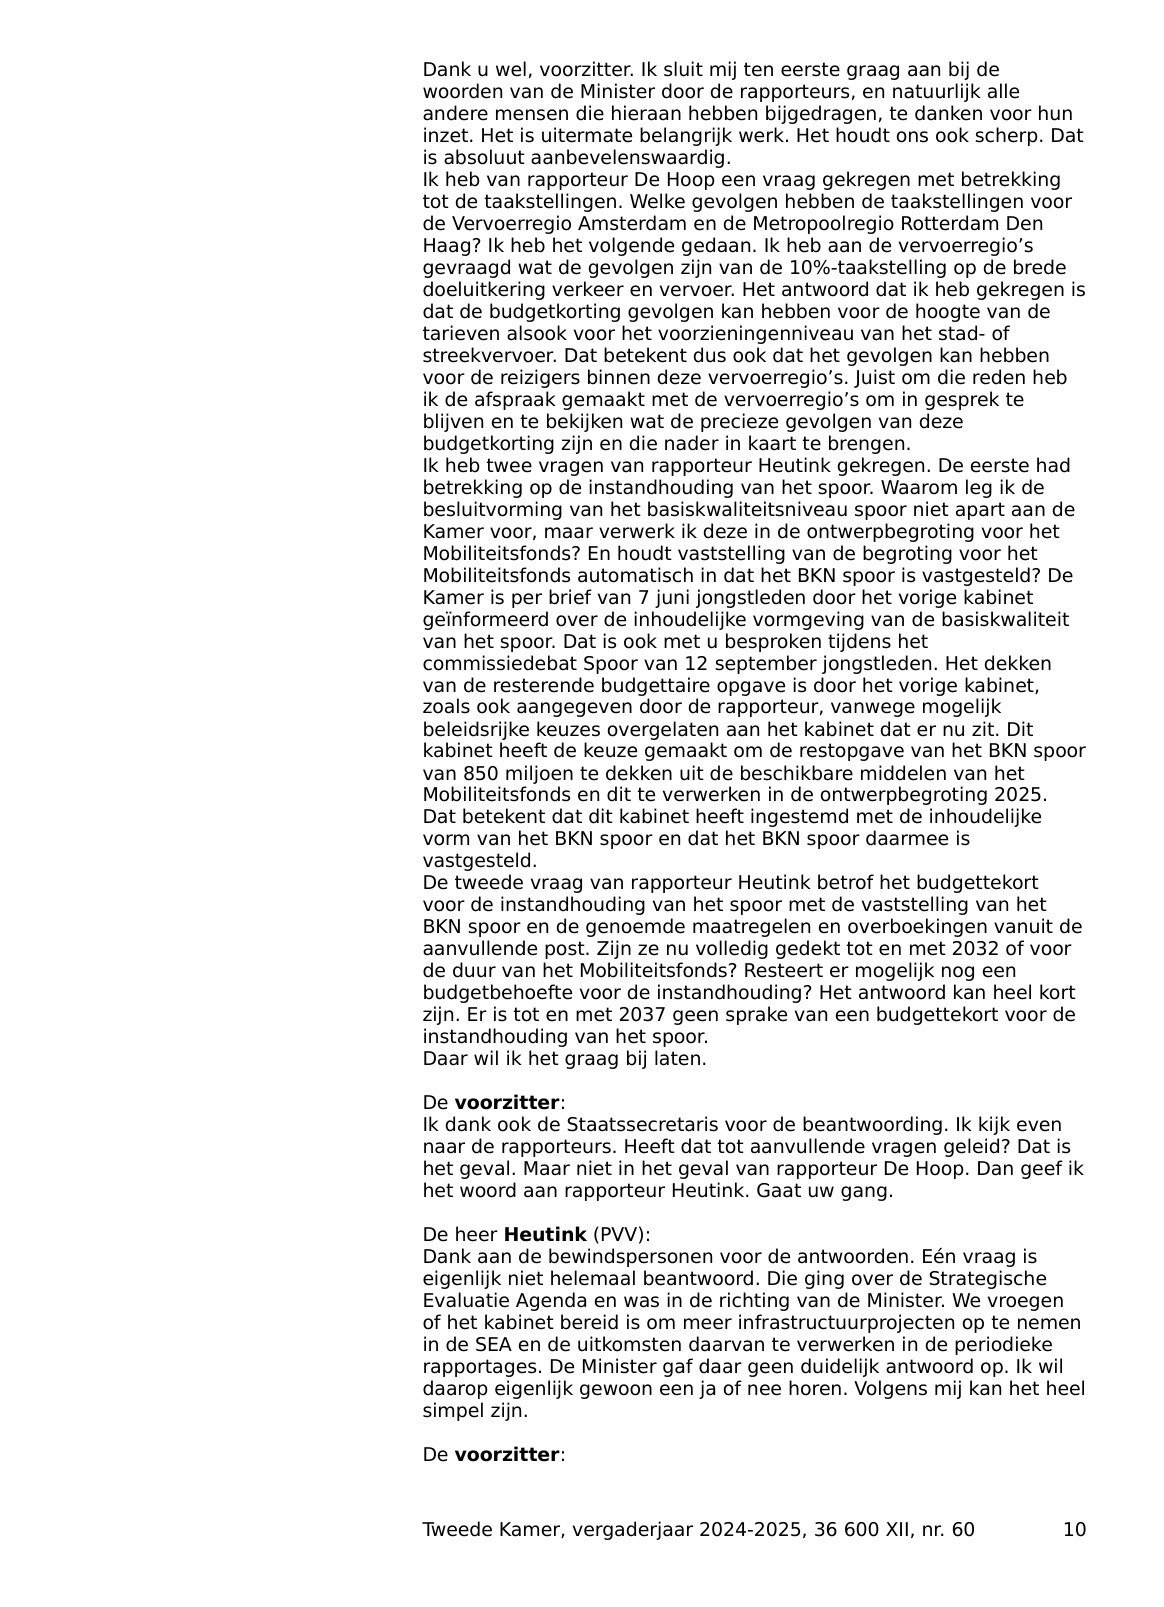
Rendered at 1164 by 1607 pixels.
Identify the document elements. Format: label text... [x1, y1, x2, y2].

text Ik dank ook de Staatssecretaris voor de beantwoording. Ik kijk even naar de rapporteurs. Heeft dat tot aanvullende vragen geleid? Dat is het geval. Maar niet in het geval van rapporteur De Hoop. Dan geef ik het woord aan rapporteur Heutink. Gaat uw gang. [422, 1114, 1087, 1202]
text Daar wil ik het graag bij laten. [422, 1048, 1087, 1070]
text De voorzitter: [422, 1444, 1087, 1466]
text De heer Heutink (PVV): [422, 1224, 1087, 1246]
text Dank aan de bewindspersonen voor de antwoorden. Eén vraag is eigenlijk niet helemaal beantwoord. Die ging over de Strategische Evaluatie Agenda en was in de richting van de Minister. We vroegen of het kabinet bereid is om meer infrastructuurprojecten op te nemen in de SEA en de uitkomsten daarvan te verwerken in de periodieke rapportages. De Minister gaf daar geen duidelijk antwoord op. Ik wil daarop eigenlijk gewoon een ja of nee horen. Volgens mij kan het heel simpel zijn. [422, 1246, 1087, 1422]
text De tweede vraag van rapporteur Heutink betrof het budgettekort voor de instandhouding van het spoor met de vaststelling van het BKN spoor en de genoemde maatregelen en overboekingen vanuit de aanvullende post. Zijn ze nu volledig gedekt tot en met 2032 of voor de duur van het Mobiliteitsfonds? Resteert er mogelijk nog een budgetbehoefte voor de instandhouding? Het antwoord kan heel kort zijn. Er is tot en met 2037 geen sprake van een budgettekort voor de instandhouding van het spoor. [422, 872, 1087, 1048]
text Ik heb van rapporteur De Hoop een vraag gekregen met betrekking tot de taakstellingen. Welke gevolgen hebben de taakstellingen voor de Vervoerregio Amsterdam en de Metropoolregio Rotterdam Den Haag? Ik heb het volgende gedaan. Ik heb aan de vervoerregio’s gevraagd wat de gevolgen zijn van de 10%-taakstelling op de brede doeluitkering verkeer en vervoer. Het antwoord dat ik heb gekregen is dat de budgetkorting gevolgen kan hebben voor de hoogte van de tarieven alsook voor het voorzieningenniveau van het stad- of streekvervoer. Dat betekent dus ook dat het gevolgen kan hebben voor de reizigers binnen deze vervoerregio’s. Juist om die reden heb ik de afspraak gemaakt met de vervoerregio’s om in gesprek te blijven en te bekijken wat de precieze gevolgen van deze budgetkorting zijn en die nader in kaart te brengen. [422, 169, 1087, 455]
text Dank u wel, voorzitter. Ik sluit mij ten eerste graag aan bij de woorden van de Minister door de rapporteurs, en natuurlijk alle andere mensen die hieraan hebben bijgedragen, te danken voor hun inzet. Het is uitermate belangrijk werk. Het houdt ons ook scherp. Dat is absoluut aanbevelenswaardig. [422, 59, 1087, 169]
text Ik heb twee vragen van rapporteur Heutink gekregen. De eerste had betrekking op de instandhouding van het spoor. Waarom leg ik de besluitvorming van het basiskwaliteitsniveau spoor niet apart aan de Kamer voor, maar verwerk ik deze in de ontwerpbegroting voor het Mobiliteitsfonds? En houdt vaststelling van de begroting voor het Mobiliteitsfonds automatisch in dat het BKN spoor is vastgesteld? De Kamer is per brief van 7 juni jongstleden door het vorige kabinet geïnformeerd over de inhoudelijke vormgeving van de basiskwaliteit van het spoor. Dat is ook met u besproken tijdens het commissiedebat Spoor van 12 september jongstleden. Het dekken van de resterende budgettaire opgave is door het vorige kabinet, zoals ook aangegeven door de rapporteur, vanwege mogelijk beleidsrijke keuzes overgelaten aan het kabinet dat er nu zit. Dit kabinet heeft de keuze gemaakt om de restopgave van het BKN spoor van 850 miljoen te dekken uit de beschikbare middelen van het Mobiliteitsfonds en dit te verwerken in de ontwerpbegroting 2025. Dat betekent dat dit kabinet heeft ingestemd met de inhoudelijke vorm van het BKN spoor en dat het BKN spoor daarmee is vastgesteld. [422, 455, 1087, 872]
text De voorzitter: [422, 1092, 1087, 1114]
